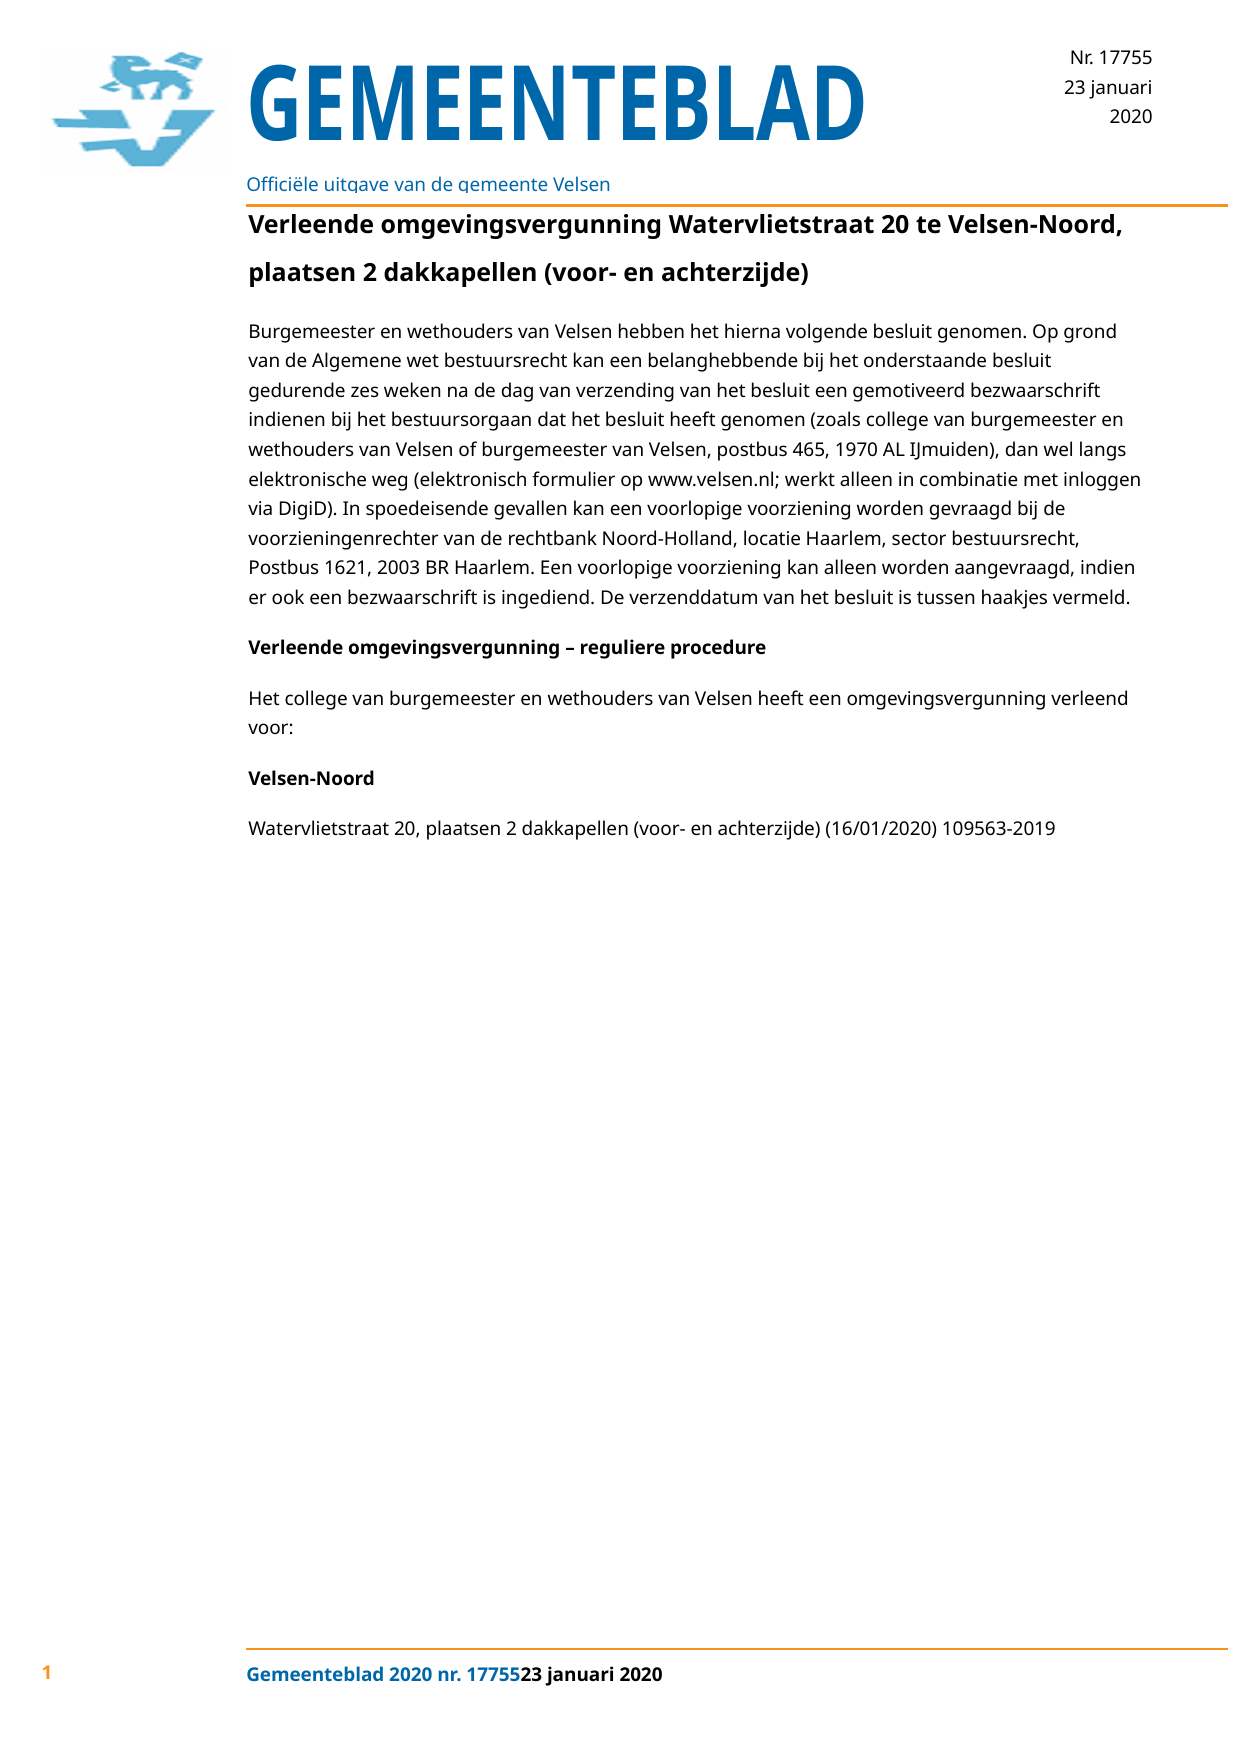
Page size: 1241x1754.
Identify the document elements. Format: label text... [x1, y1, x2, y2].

text Watervlietstraat 20, plaatsen 2 dakkapellen (voor- en achterzijde) (16/01/2020) 109563-2019 [248, 815, 1152, 841]
picture [41, 47, 231, 172]
text Het college van burgemeester en wethouders van Velsen heeft een omgevingsvergunning verleend voor: [248, 685, 1152, 740]
text Velsen-Noord [248, 765, 1152, 791]
text Verleende omgevingsvergunning Watervlietstraat 20 te Velsen-Noord, plaatsen 2 dakkapellen (voor- en achterzijde) [248, 207, 1152, 288]
text Verleende omgevingsvergunning – reguliere procedure [248, 634, 1152, 660]
text Burgemeester en wethouders van Velsen hebben het hierna volgende besluit genomen. Op grond van de Algemene wet bestuursrecht kan een belanghebbende bij het onderstaande besluit gedurende zes weken na de dag van verzending van het besluit een gemotiveerd bezwaarschrift indienen bij het bestuursorgaan dat het besluit heeft genomen (zoals college van burgemeester en wethouders van Velsen of burgemeester van Velsen, postbus 465, 1970 AL IJmuiden), dan wel langs elektronische weg (elektronisch formulier op www.velsen.nl; werkt alleen in combinatie met inloggen via DigiD). In spoedeisende gevallen kan een voorlopige voorziening worden gevraagd bij de voorzieningenrechter van de rechtbank Noord-Holland, locatie Haarlem, sector bestuursrecht, Postbus 1621, 2003 BR Haarlem. Een voorlopige voorziening kan alleen worden aangevraagd, indien er ook een bezwaarschrift is ingediend. De verzenddatum van het besluit is tussen haakjes vermeld. [248, 318, 1152, 610]
